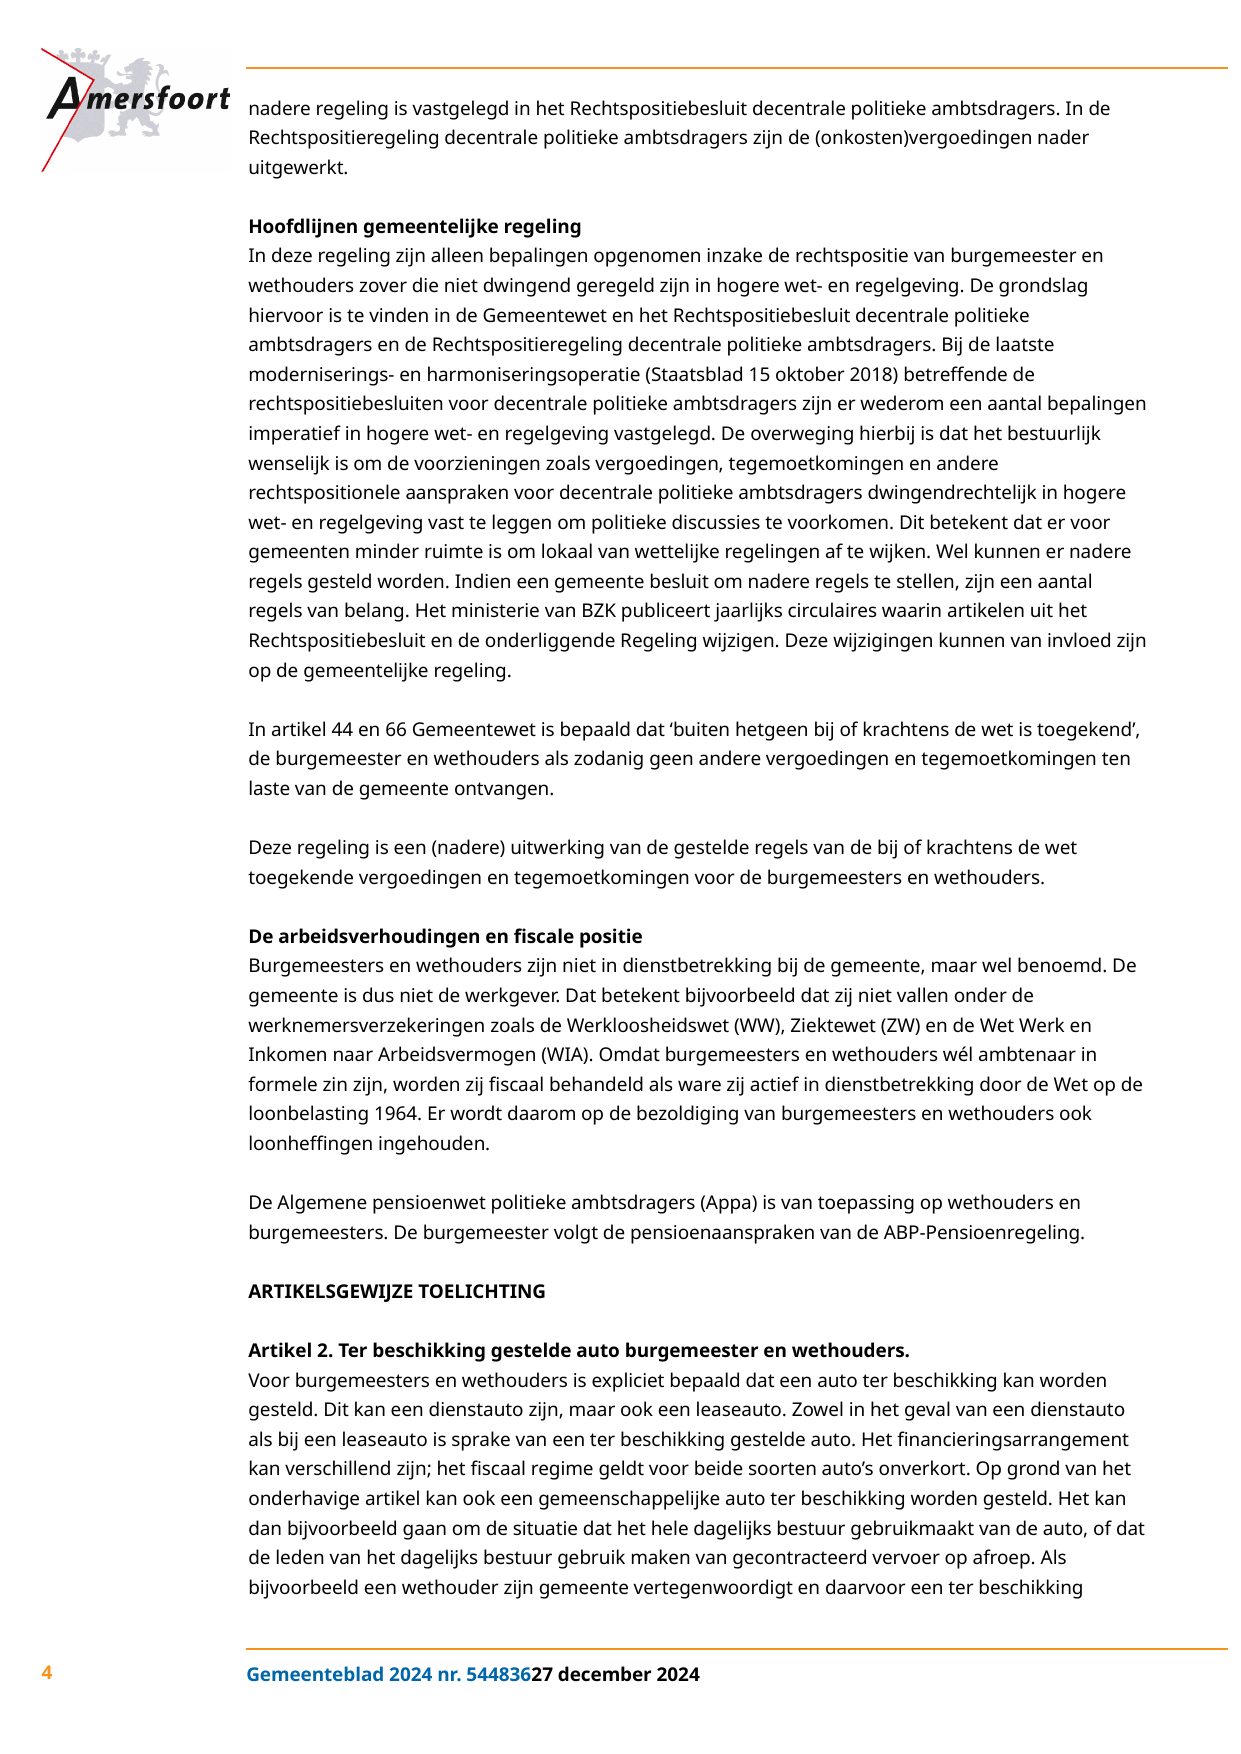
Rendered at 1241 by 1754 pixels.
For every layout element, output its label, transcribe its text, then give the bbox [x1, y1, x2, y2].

text Burgemeesters en wethouders zijn niet in dienstbetrekking bij de gemeente, maar wel benoemd. De gemeente is dus niet de werkgever. Dat betekent bijvoorbeeld dat zij niet vallen onder de werknemersverzekeringen zoals de Werkloosheidswet (WW), Ziektewet (ZW) en de Wet Werk en Inkomen naar Arbeidsvermogen (WIA). Omdat burgemeesters en wethouders wél ambtenaar in formele zin zijn, worden zij fiscaal behandeld als ware zij actief in dienstbetrekking door de Wet op de loonbelasting 1964. Er wordt daarom op de bezoldiging van burgemeesters en wethouders ook loonheffingen ingehouden. [248, 953, 1152, 1156]
text ARTIKELSGEWIJZE TOELICHTING [248, 1278, 1152, 1304]
picture [41, 47, 231, 172]
text De arbeidsverhoudingen en fiscale positie [248, 923, 1152, 949]
text Hoofdlijnen gemeentelijke regeling [248, 213, 1152, 239]
text De Algemene pensioenwet politieke ambtsdragers (Appa) is van toepassing op wethouders en burgemeesters. De burgemeester volgt de pensioenaanspraken van de ABP-Pensioenregeling. [248, 1189, 1152, 1245]
text In artikel 44 en 66 Gemeentewet is bepaald dat ‘buiten hetgeen bij of krachtens de wet is toegekend’, de burgemeester en wethouders als zodanig geen andere vergoedingen en tegemoetkomingen ten laste van de gemeente ontvangen. [248, 716, 1152, 801]
text Deze regeling is een (nadere) uitwerking van de gestelde regels van de bij of krachtens de wet toegekende vergoedingen en tegemoetkomingen voor de burgemeesters en wethouders. [248, 834, 1152, 890]
text Artikel 2. Ter beschikking gestelde auto burgemeester en wethouders. [248, 1337, 1152, 1363]
text nadere regeling is vastgelegd in het Rechtspositiebesluit decentrale politieke ambtsdragers. In de Rechtspositieregeling decentrale politieke ambtsdragers zijn de (onkosten)vergoedingen nader uitgewerkt. [248, 95, 1152, 180]
text In deze regeling zijn alleen bepalingen opgenomen inzake de rechtspositie van burgemeester en wethouders zover die niet dwingend geregeld zijn in hogere wet- en regelgeving. De grondslag hiervoor is te vinden in de Gemeentewet en het Rechtspositiebesluit decentrale politieke ambtsdragers en de Rechtspositieregeling decentrale politieke ambtsdragers. Bij de laatste moderniserings- en harmoniseringsoperatie (Staatsblad 15 oktober 2018) betreffende de rechtspositiebesluiten voor decentrale politieke ambtsdragers zijn er wederom een aantal bepalingen imperatief in hogere wet- en regelgeving vastgelegd. De overweging hierbij is dat het bestuurlijk wenselijk is om de voorzieningen zoals vergoedingen, tegemoetkomingen en andere rechtspositionele aanspraken voor decentrale politieke ambtsdragers dwingendrechtelijk in hogere wet- en regelgeving vast te leggen om politieke discussies te voorkomen. Dit betekent dat er voor gemeenten minder ruimte is om lokaal van wettelijke regelingen af te wijken. Wel kunnen er nadere regels gesteld worden. Indien een gemeente besluit om nadere regels te stellen, zijn een aantal regels van belang. Het ministerie van BZK publiceert jaarlijks circulaires waarin artikelen uit het Rechtspositiebesluit en de onderliggende Regeling wijzigen. Deze wijzigingen kunnen van invloed zijn op de gemeentelijke regeling. [248, 243, 1152, 683]
text Voor burgemeesters en wethouders is expliciet bepaald dat een auto ter beschikking kan worden gesteld. Dit kan een dienstauto zijn, maar ook een leaseauto. Zowel in het geval van een dienstauto als bij een leaseauto is sprake van een ter beschikking gestelde auto. Het financieringsarrangement kan verschillend zijn; het fiscaal regime geldt voor beide soorten auto’s onverkort. Op grond van het onderhavige artikel kan ook een gemeenschappelijke auto ter beschikking worden gesteld. Het kan dan bijvoorbeeld gaan om de situatie dat het hele dagelijks bestuur gebruikmaakt van de auto, of dat de leden van het dagelijks bestuur gebruik maken van gecontracteerd vervoer op afroep. Als bijvoorbeeld een wethouder zijn gemeente vertegenwoordigt en daarvoor een ter beschikking [248, 1367, 1152, 1600]
